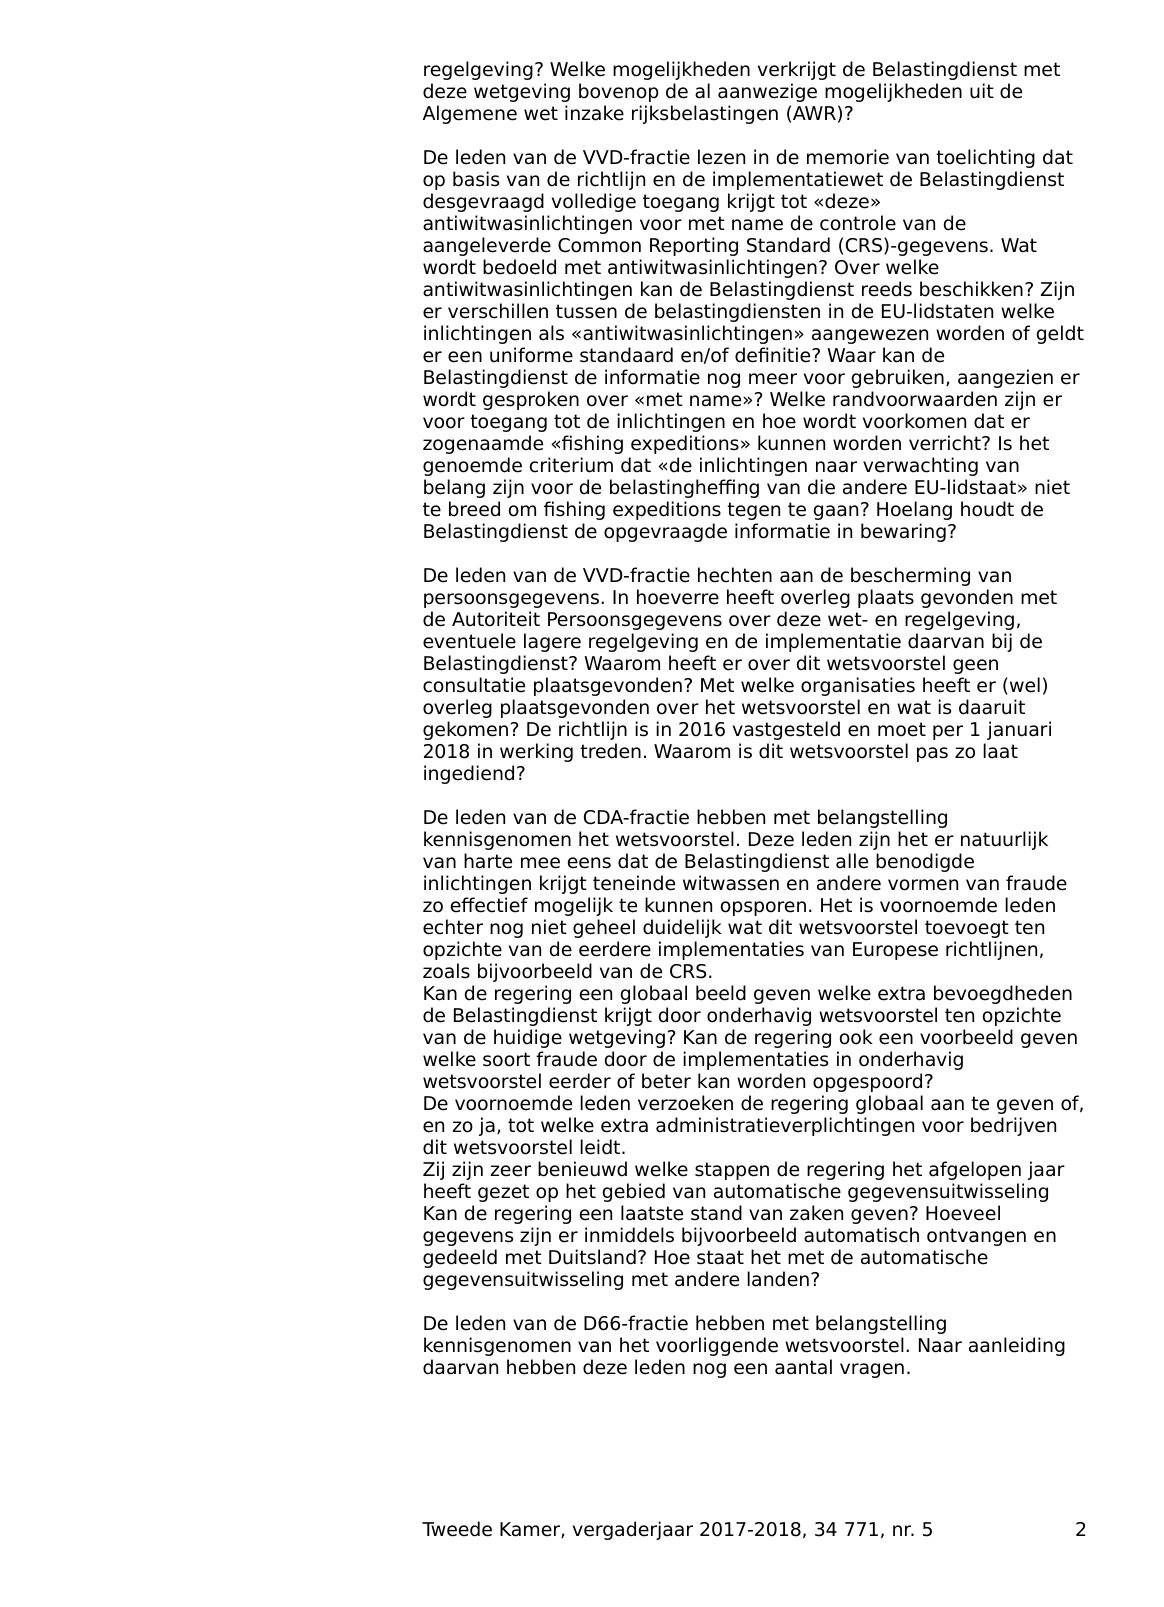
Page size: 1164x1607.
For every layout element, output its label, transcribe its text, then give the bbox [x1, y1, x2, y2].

text Kan de regering een globaal beeld geven welke extra bevoegdheden de Belastingdienst krijgt door onderhavig wetsvoorstel ten opzichte van de huidige wetgeving? Kan de regering ook een voorbeeld geven welke soort fraude door de implementaties in onderhavig wetsvoorstel eerder of beter kan worden opgespoord? [422, 983, 1087, 1093]
text De leden van de VVD-fractie hechten aan de bescherming van persoonsgegevens. In hoeverre heeft overleg plaats gevonden met de Autoriteit Persoonsgegevens over deze wet- en regelgeving, eventuele lagere regelgeving en de implementatie daarvan bij de Belastingdienst? Waarom heeft er over dit wetsvoorstel geen consultatie plaatsgevonden? Met welke organisaties heeft er (wel) overleg plaatsgevonden over het wetsvoorstel en wat is daaruit gekomen? De richtlijn is in 2016 vastgesteld en moet per 1 januari 2018 in werking treden. Waarom is dit wetsvoorstel pas zo laat ingediend? [422, 565, 1087, 785]
text De leden van de D66-fractie hebben met belangstelling kennisgenomen van het voorliggende wetsvoorstel. Naar aanleiding daarvan hebben deze leden nog een aantal vragen. [422, 1313, 1087, 1379]
text De leden van de CDA-fractie hebben met belangstelling kennisgenomen het wetsvoorstel. Deze leden zijn het er natuurlijk van harte mee eens dat de Belastingdienst alle benodigde inlichtingen krijgt teneinde witwassen en andere vormen van fraude zo effectief mogelijk te kunnen opsporen. Het is voornoemde leden echter nog niet geheel duidelijk wat dit wetsvoorstel toevoegt ten opzichte van de eerdere implementaties van Europese richtlijnen, zoals bijvoorbeeld van de CRS. [422, 807, 1087, 983]
text Zij zijn zeer benieuwd welke stappen de regering het afgelopen jaar heeft gezet op het gebied van automatische gegevensuitwisseling Kan de regering een laatste stand van zaken geven? Hoeveel gegevens zijn er inmiddels bijvoorbeeld automatisch ontvangen en gedeeld met Duitsland? Hoe staat het met de automatische gegevensuitwisseling met andere landen? [422, 1159, 1087, 1291]
text regelgeving? Welke mogelijkheden verkrijgt de Belastingdienst met deze wetgeving bovenop de al aanwezige mogelijkheden uit de Algemene wet inzake rijksbelastingen (AWR)? [422, 59, 1087, 125]
text De voornoemde leden verzoeken de regering globaal aan te geven of, en zo ja, tot welke extra administratieverplichtingen voor bedrijven dit wetsvoorstel leidt. [422, 1093, 1087, 1159]
text De leden van de VVD-fractie lezen in de memorie van toelichting dat op basis van de richtlijn en de implementatiewet de Belastingdienst desgevraagd volledige toegang krijgt tot «deze» antiwitwasinlichtingen voor met name de controle van de aangeleverde Common Reporting Standard (CRS)-gegevens. Wat wordt bedoeld met antiwitwasinlichtingen? Over welke antiwitwasinlichtingen kan de Belastingdienst reeds beschikken? Zijn er verschillen tussen de belastingdiensten in de EU-lidstaten welke inlichtingen als «antiwitwasinlichtingen» aangewezen worden of geldt er een uniforme standaard en/of definitie? Waar kan de Belastingdienst de informatie nog meer voor gebruiken, aangezien er wordt gesproken over «met name»? Welke randvoorwaarden zijn er voor toegang tot de inlichtingen en hoe wordt voorkomen dat er zogenaamde «fishing expeditions» kunnen worden verricht? Is het genoemde criterium dat «de inlichtingen naar verwachting van belang zijn voor de belastingheffing van die andere EU-lidstaat» niet te breed om fishing expeditions tegen te gaan? Hoelang houdt de Belastingdienst de opgevraagde informatie in bewaring? [422, 147, 1087, 543]
